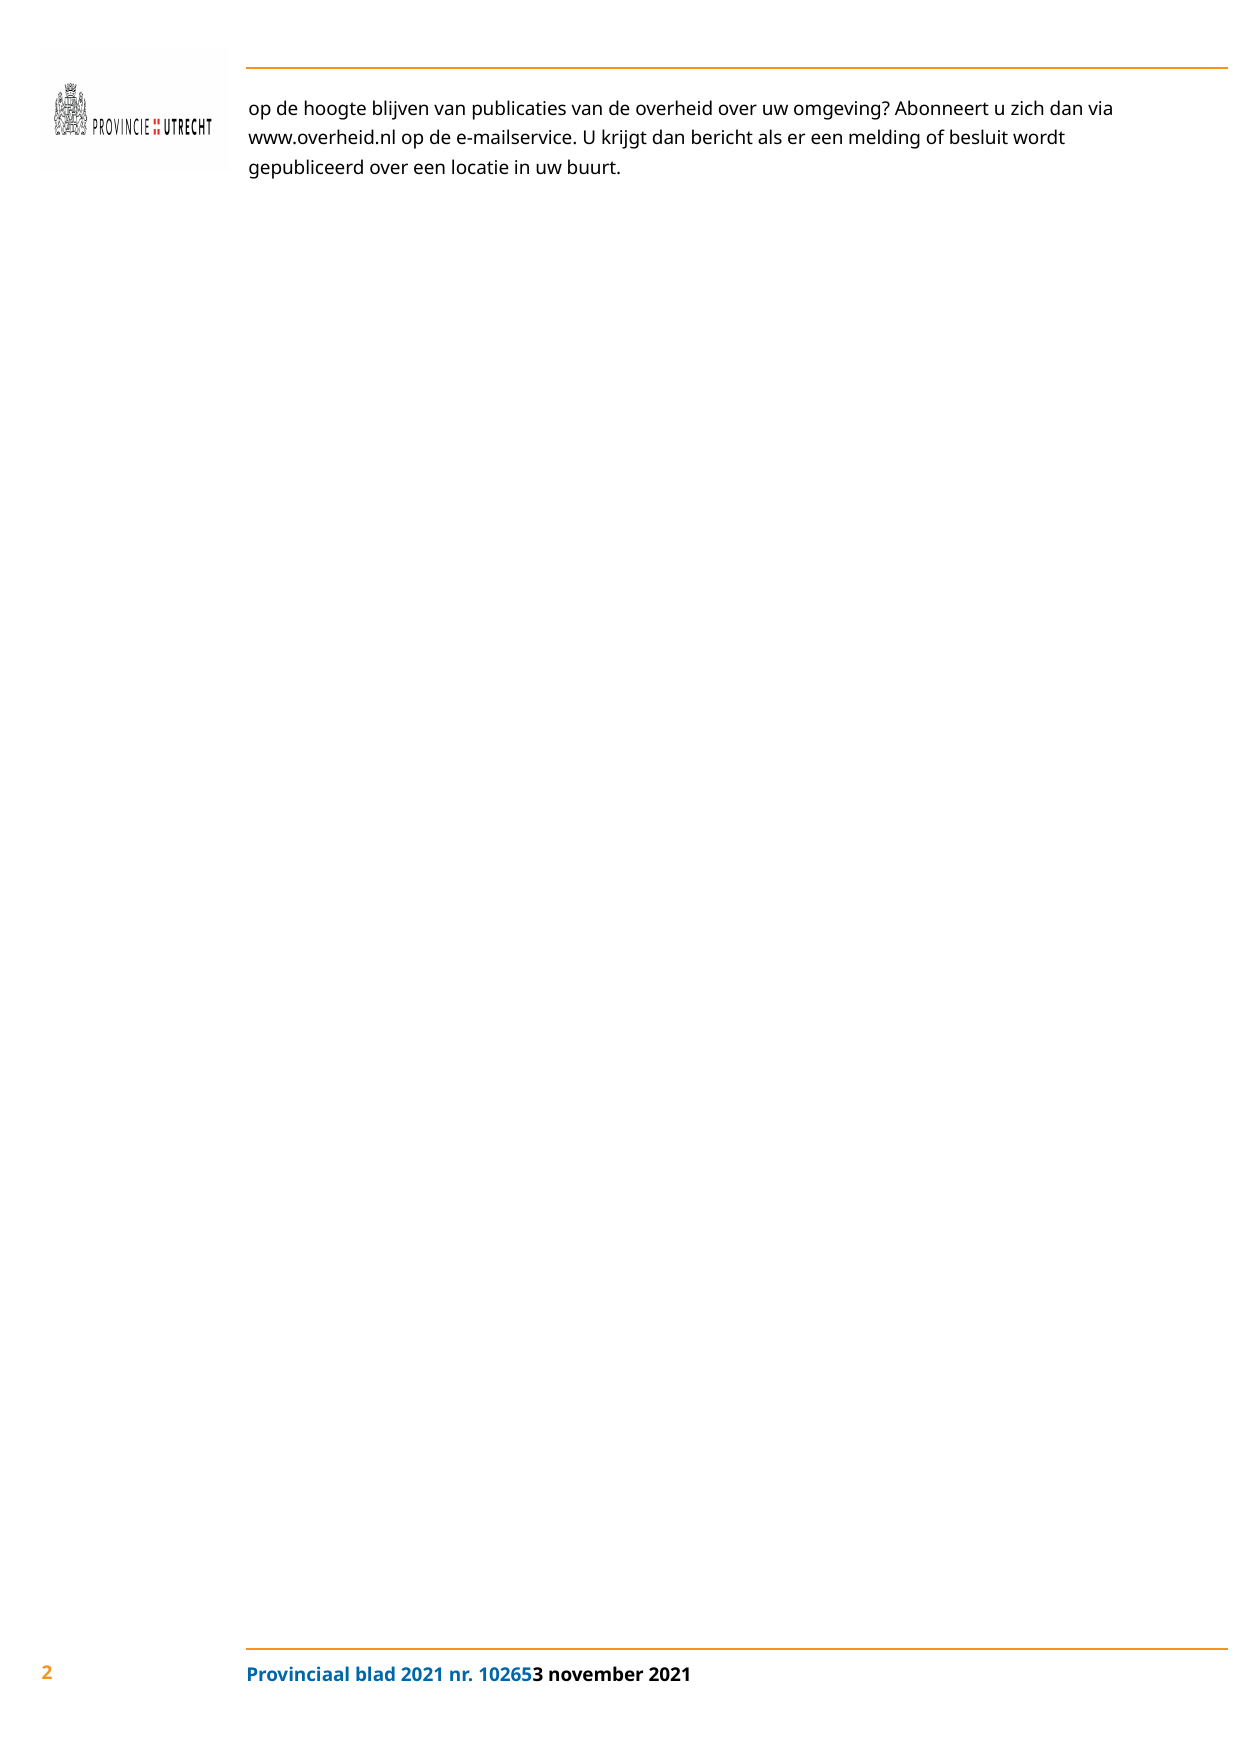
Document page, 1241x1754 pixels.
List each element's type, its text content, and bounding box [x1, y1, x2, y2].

picture [41, 47, 231, 172]
text op de hoogte blijven van publicaties van de overheid over uw omgeving? Abonneert u zich dan via www.overheid.nl op de e-mailservice. U krijgt dan bericht als er een melding of besluit wordt gepubliceerd over een locatie in uw buurt. [248, 95, 1152, 180]
